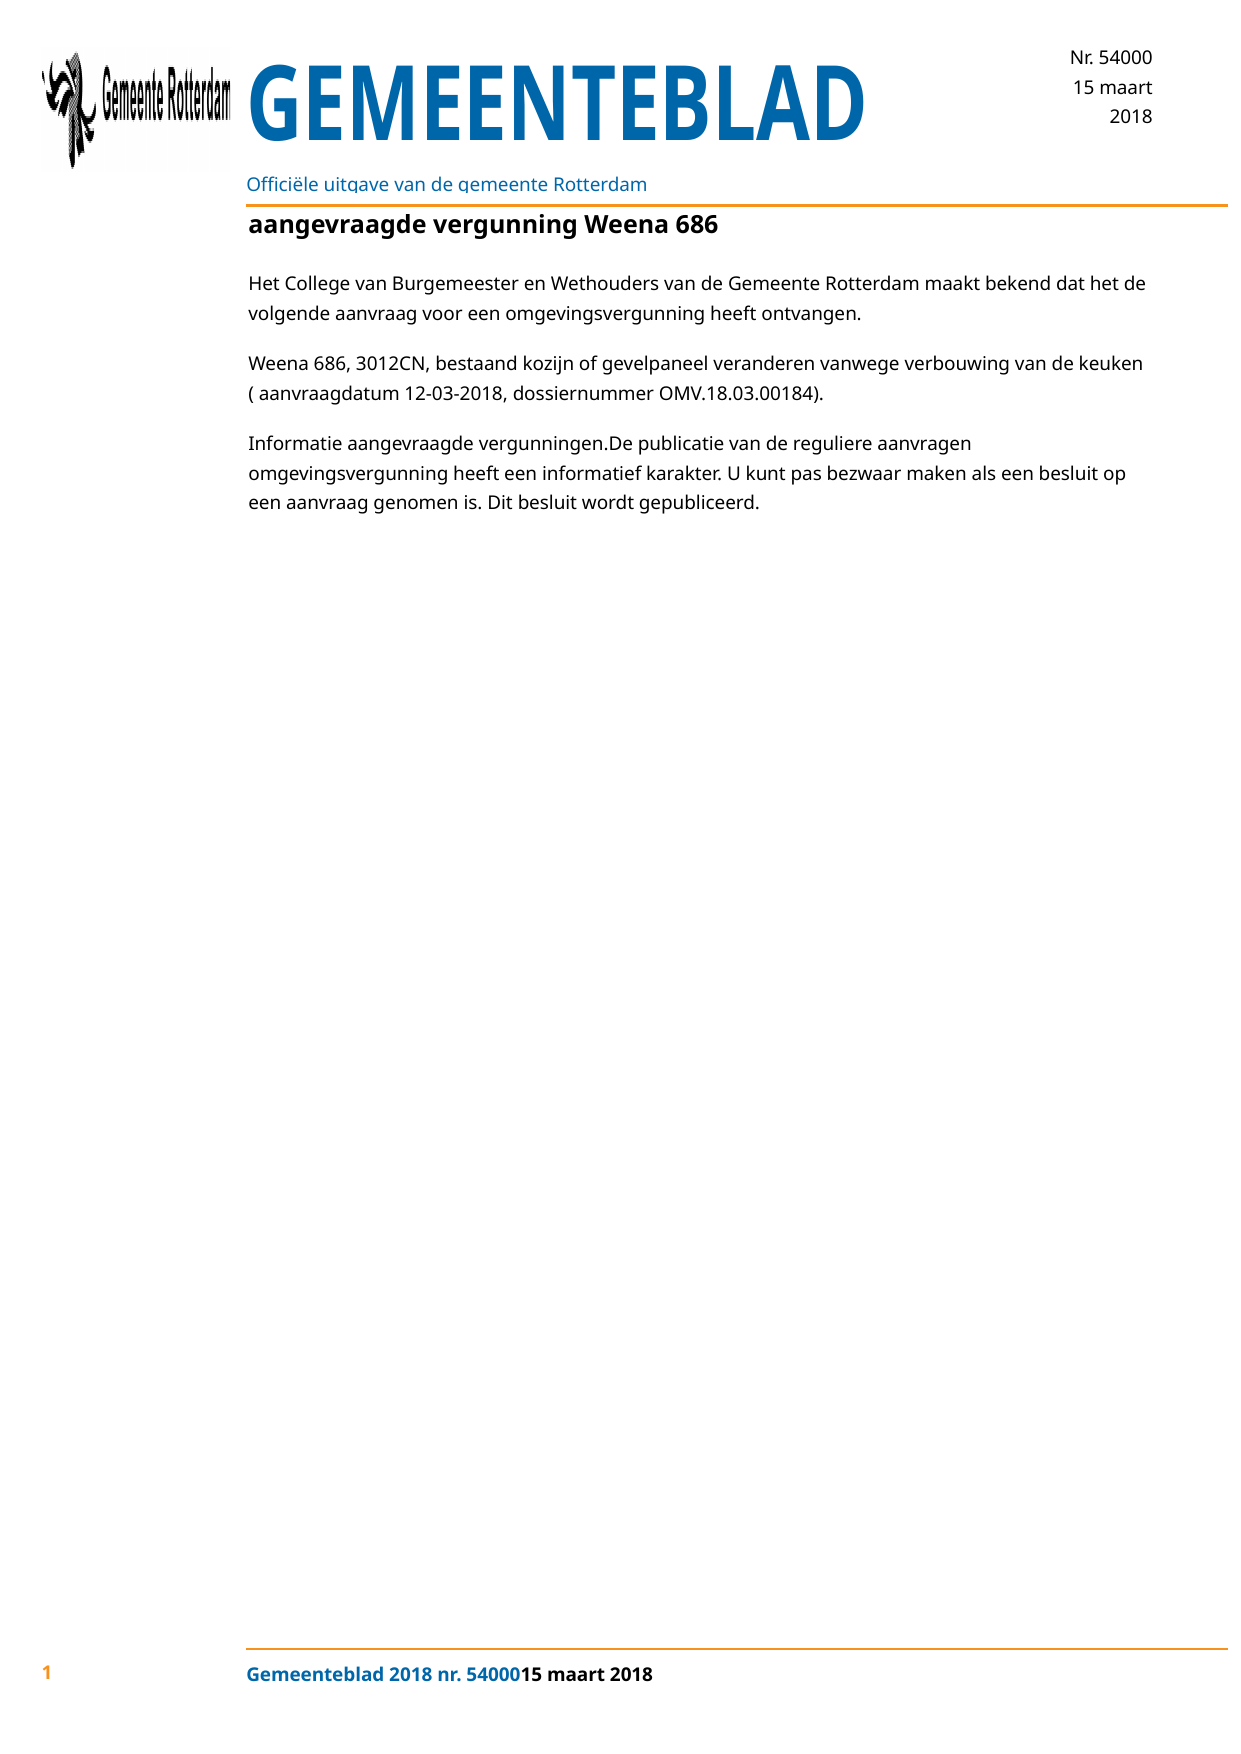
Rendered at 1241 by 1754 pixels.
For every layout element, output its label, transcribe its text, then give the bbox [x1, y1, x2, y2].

text Weena 686, 3012CN, bestaand kozijn of gevelpaneel veranderen vanwege verbouwing van de keuken ( aanvraagdatum 12-03-2018, dossiernummer OMV.18.03.00184). [248, 350, 1152, 406]
text Informatie aangevraagde vergunningen.De publicatie van de reguliere aanvragen omgevingsvergunning heeft een informatief karakter. U kunt pas bezwaar maken als een besluit op een aanvraag genomen is. Dit besluit wordt gepubliceerd. [248, 430, 1152, 515]
text aangevraagde vergunning Weena 686 [248, 207, 1152, 241]
picture [41, 47, 231, 172]
text Het College van Burgemeester en Wethouders van de Gemeente Rotterdam maakt bekend dat het de volgende aanvraag voor een omgevingsvergunning heeft ontvangen. [248, 270, 1152, 326]
